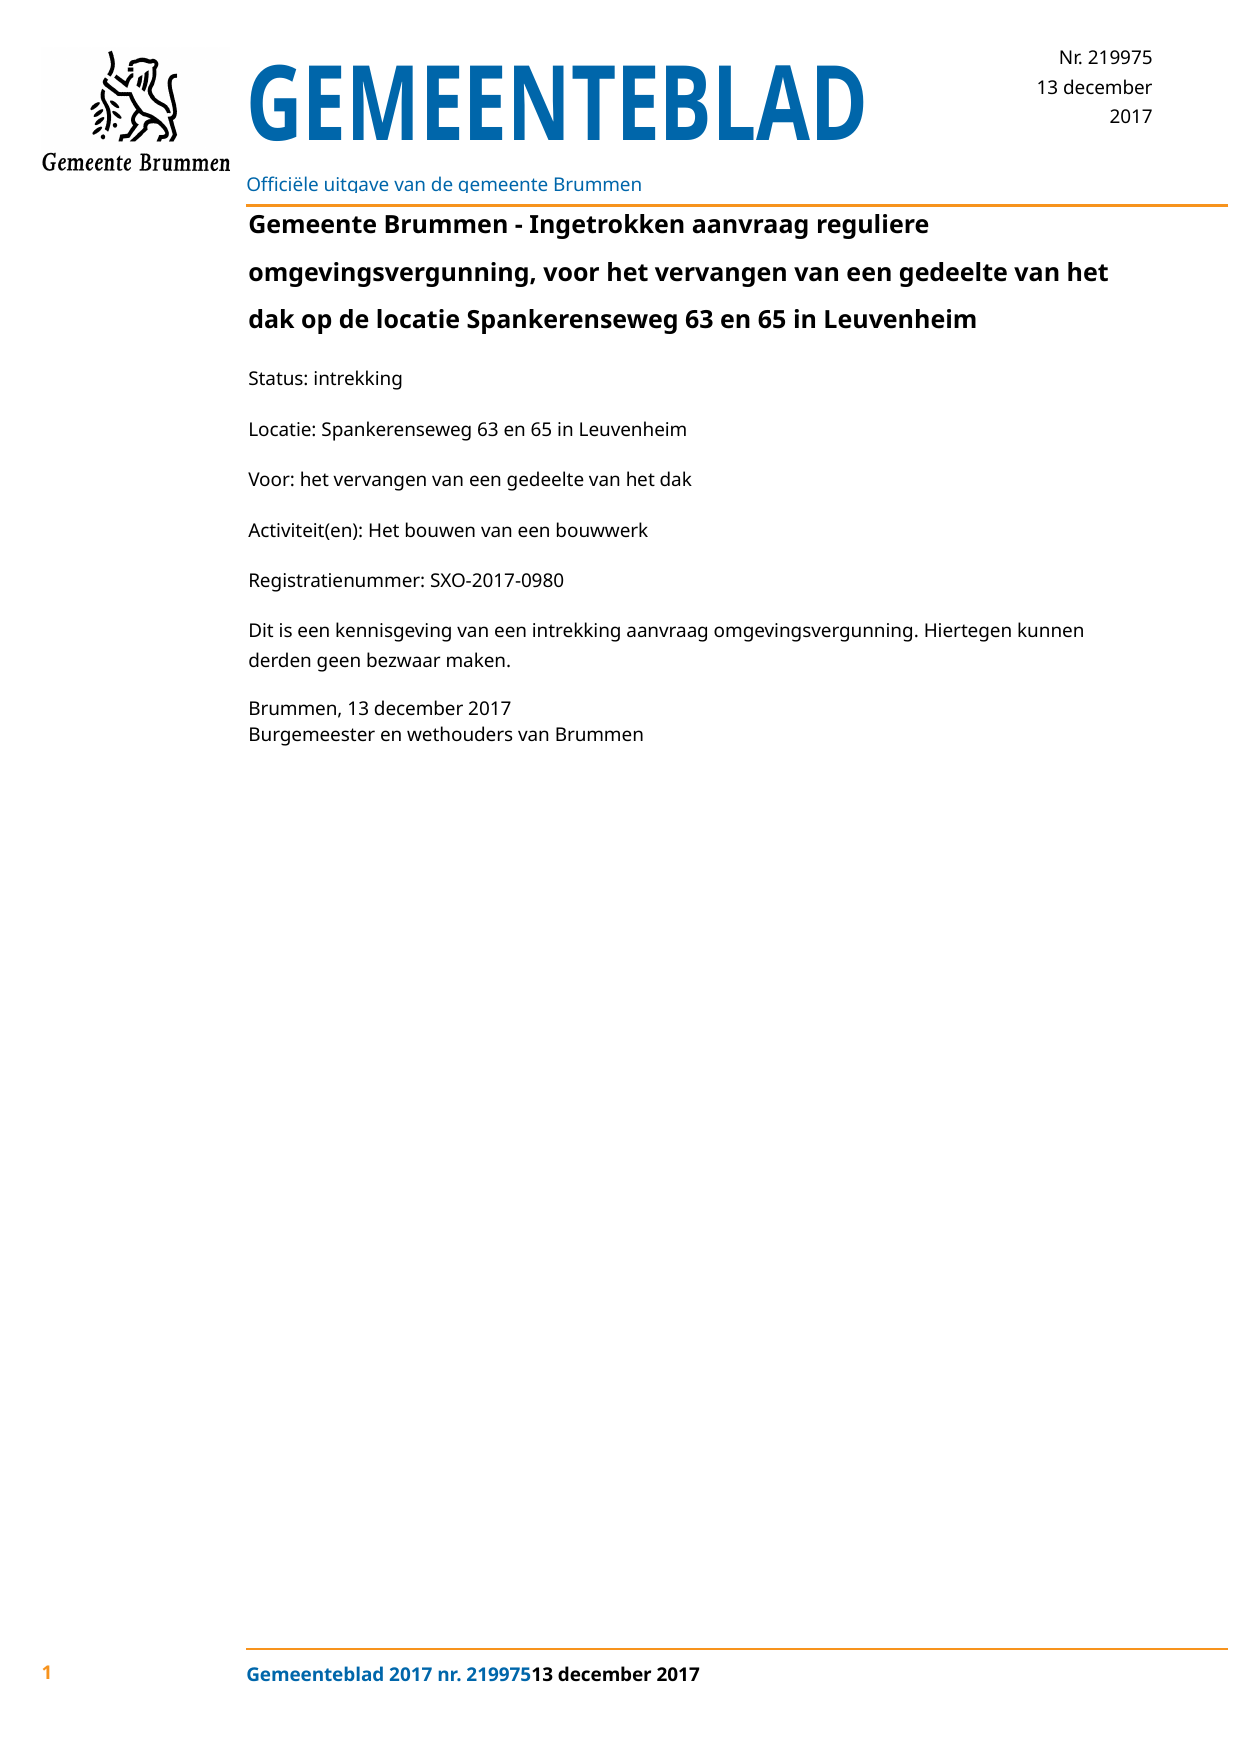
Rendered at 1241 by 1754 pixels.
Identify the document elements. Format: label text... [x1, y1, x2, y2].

text Burgemeester en wethouders van Brummen [248, 721, 1152, 746]
text Registratienummer: SXO-2017-0980 [248, 567, 1152, 593]
text Activiteit(en): Het bouwen van een bouwwerk [248, 517, 1152, 542]
text Voor: het vervangen van een gedeelte van het dak [248, 466, 1152, 492]
text Brummen, 13 december 2017 [248, 695, 1152, 721]
text Status: intrekking [248, 366, 1152, 391]
text Dit is een kennisgeving van een intrekking aanvraag omgevingsvergunning. Hiertegen kunnen derden geen bezwaar maken. [248, 618, 1152, 673]
text Locatie: Spankerenseweg 63 en 65 in Leuvenheim [248, 416, 1152, 442]
picture [41, 47, 231, 172]
text Gemeente Brummen - Ingetrokken aanvraag reguliere omgevingsvergunning, voor het vervangen van een gedeelte van het dak op de locatie Spankerenseweg 63 en 65 in Leuvenheim [248, 207, 1152, 336]
